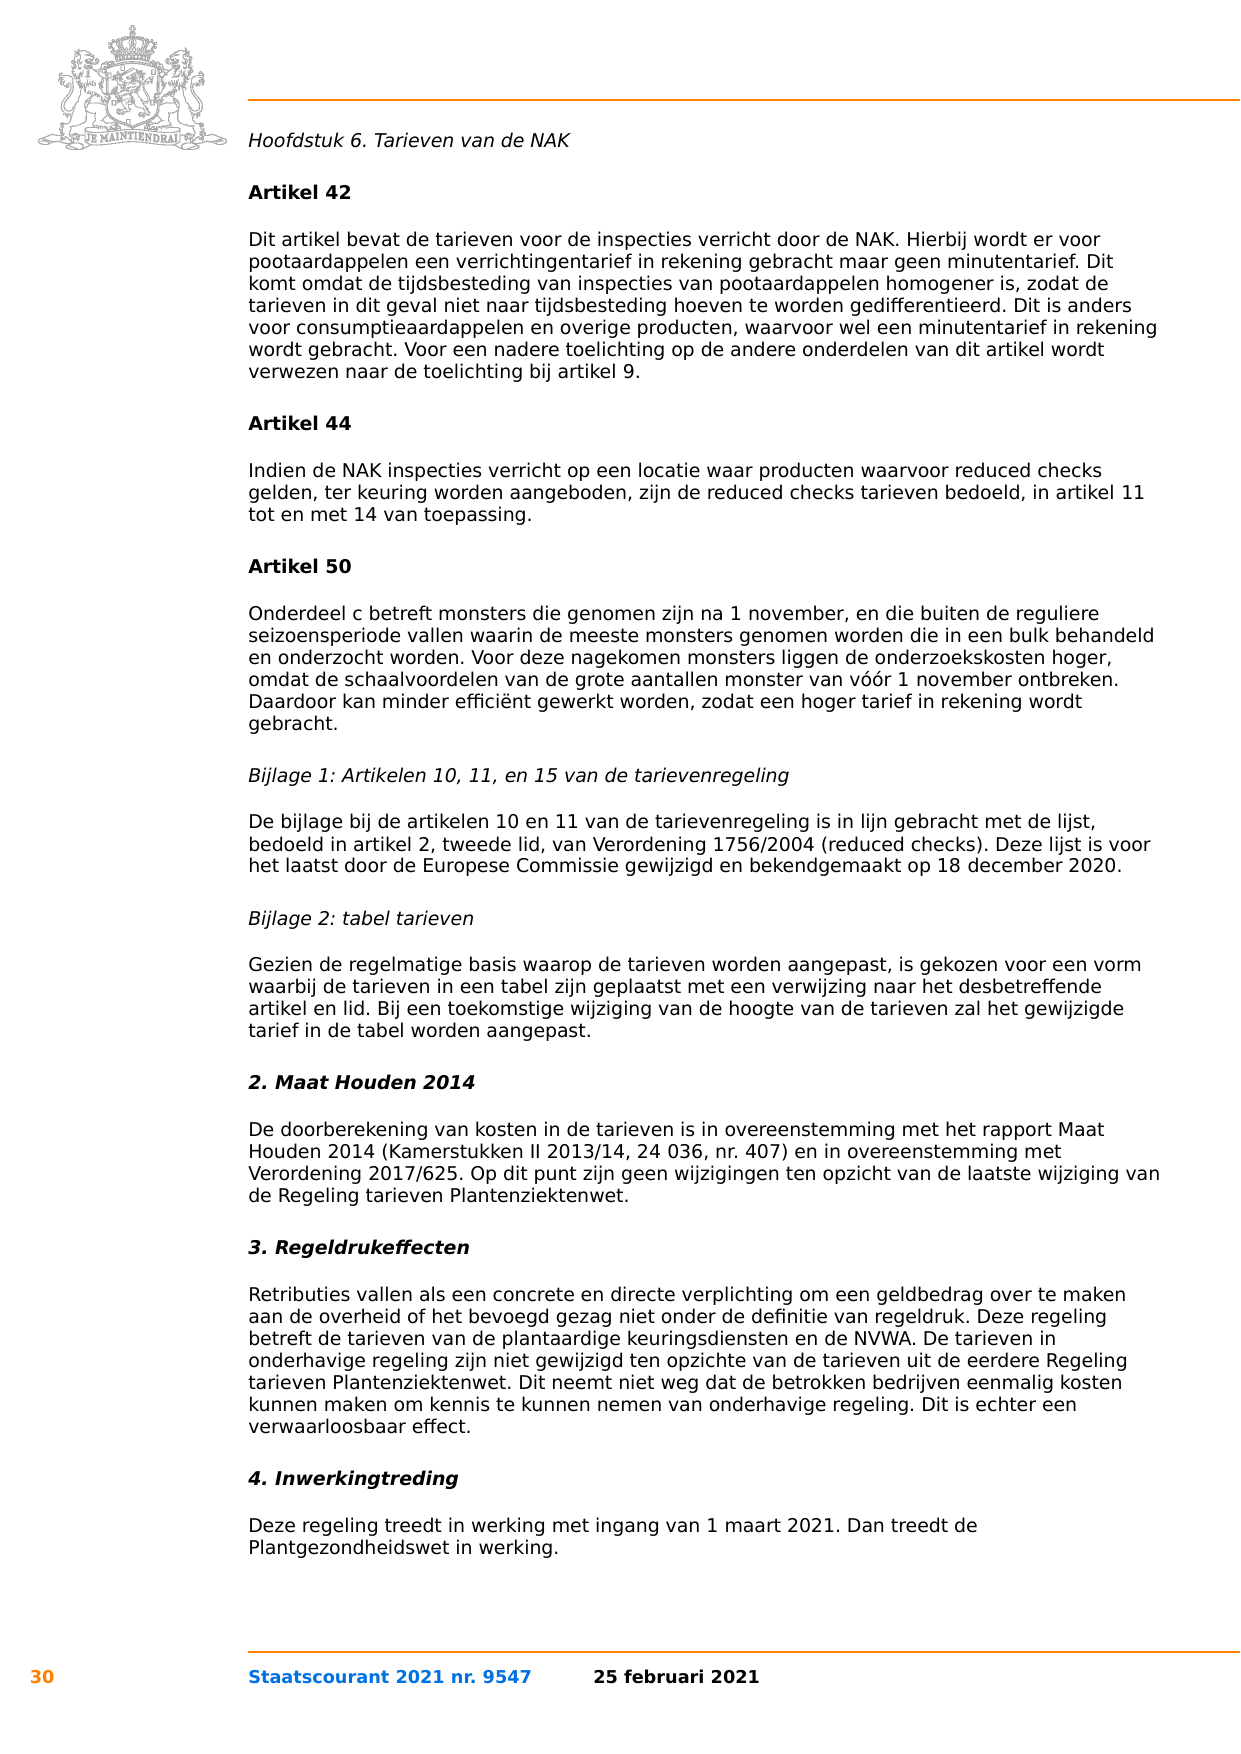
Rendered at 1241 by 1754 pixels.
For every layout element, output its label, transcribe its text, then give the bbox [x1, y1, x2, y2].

subtitle Bijlage 2: tabel tarieven [248, 907, 1163, 929]
text Gezien de regelmatige basis waarop de tarieven worden aangepast, is gekozen voor een vorm waarbij de tarieven in een tabel zijn geplaatst met een verwijzing naar het desbetreffende artikel en lid. Bij een toekomstige wijziging van de hoogte van de tarieven zal het gewijzigde tarief in de tabel worden aangepast. [248, 954, 1163, 1042]
subtitle Artikel 44 [248, 413, 1163, 435]
text De doorberekening van kosten in de tarieven is in overeenstemming met het rapport Maat Houden 2014 (Kamerstukken II 2013/14, 24 036, nr. 407) en in overeenstemming met Verordening 2017/625. Op dit punt zijn geen wijzigingen ten opzicht van de laatste wijziging van de Regeling tarieven Plantenziektenwet. [248, 1119, 1163, 1207]
text Onderdeel c betreft monsters die genomen zijn na 1 november, en die buiten de reguliere seizoensperiode vallen waarin de meeste monsters genomen worden die in een bulk behandeld en onderzocht worden. Voor deze nagekomen monsters liggen de onderzoekskosten hoger, omdat de schaalvoordelen van de grote aantallen monster van vóór 1 november ontbreken. Daardoor kan minder efficiënt gewerkt worden, zodat een hoger tarief in rekening wordt gebracht. [248, 603, 1163, 734]
subtitle Artikel 42 [248, 182, 1163, 204]
subtitle 3. Regeldrukeffecten [248, 1237, 1163, 1259]
text De bijlage bij de artikelen 10 en 11 van de tarievenregeling is in lijn gebracht met de lijst, bedoeld in artikel 2, tweede lid, van Verordening 1756/2004 (reduced checks). Deze lijst is voor het laatst door de Europese Commissie gewijzigd en bekendgemaakt op 18 december 2020. [248, 811, 1163, 877]
subtitle Hoofdstuk 6. Tarieven van de NAK [248, 130, 1163, 152]
subtitle Artikel 50 [248, 556, 1163, 578]
text Indien de NAK inspecties verricht op een locatie waar producten waarvoor reduced checks gelden, ter keuring worden aangeboden, zijn de reduced checks tarieven bedoeld, in artikel 11 tot en met 14 van toepassing. [248, 460, 1163, 526]
text Retributies vallen als een concrete en directe verplichting om een geldbedrag over te maken aan de overheid of het bevoegd gezag niet onder de definitie van regeldruk. Deze regeling betreft de tarieven van de plantaardige keuringsdiensten en de NVWA. De tarieven in onderhavige regeling zijn niet gewijzigd ten opzichte van de tarieven uit de eerdere Regeling tarieven Plantenziektenwet. Dit neemt niet weg dat de betrokken bedrijven eenmalig kosten kunnen maken om kennis te kunnen nemen van onderhavige regeling. Dit is echter een verwaarloosbaar effect. [248, 1284, 1163, 1438]
subtitle Bijlage 1: Artikelen 10, 11, en 15 van de tarievenregeling [248, 764, 1163, 786]
text Deze regeling treedt in werking met ingang van 1 maart 2021. Dan treedt de Plantgezondheidswet in werking. [248, 1515, 1163, 1559]
subtitle 2. Maat Houden 2014 [248, 1072, 1163, 1094]
text Dit artikel bevat de tarieven voor de inspecties verricht door de NAK. Hierbij wordt er voor pootaardappelen een verrichtingentarief in rekening gebracht maar geen minutentarief. Dit komt omdat de tijdsbesteding van inspecties van pootaardappelen homogener is, zodat de tarieven in dit geval niet naar tijdsbesteding hoeven te worden gedifferentieerd. Dit is anders voor consumptieaardappelen en overige producten, waarvoor wel een minutentarief in rekening wordt gebracht. Voor een nadere toelichting op de andere onderdelen van dit artikel wordt verwezen naar de toelichting bij artikel 9. [248, 229, 1163, 383]
picture [38, 25, 227, 150]
subtitle 4. Inwerkingtreding [248, 1468, 1163, 1490]
